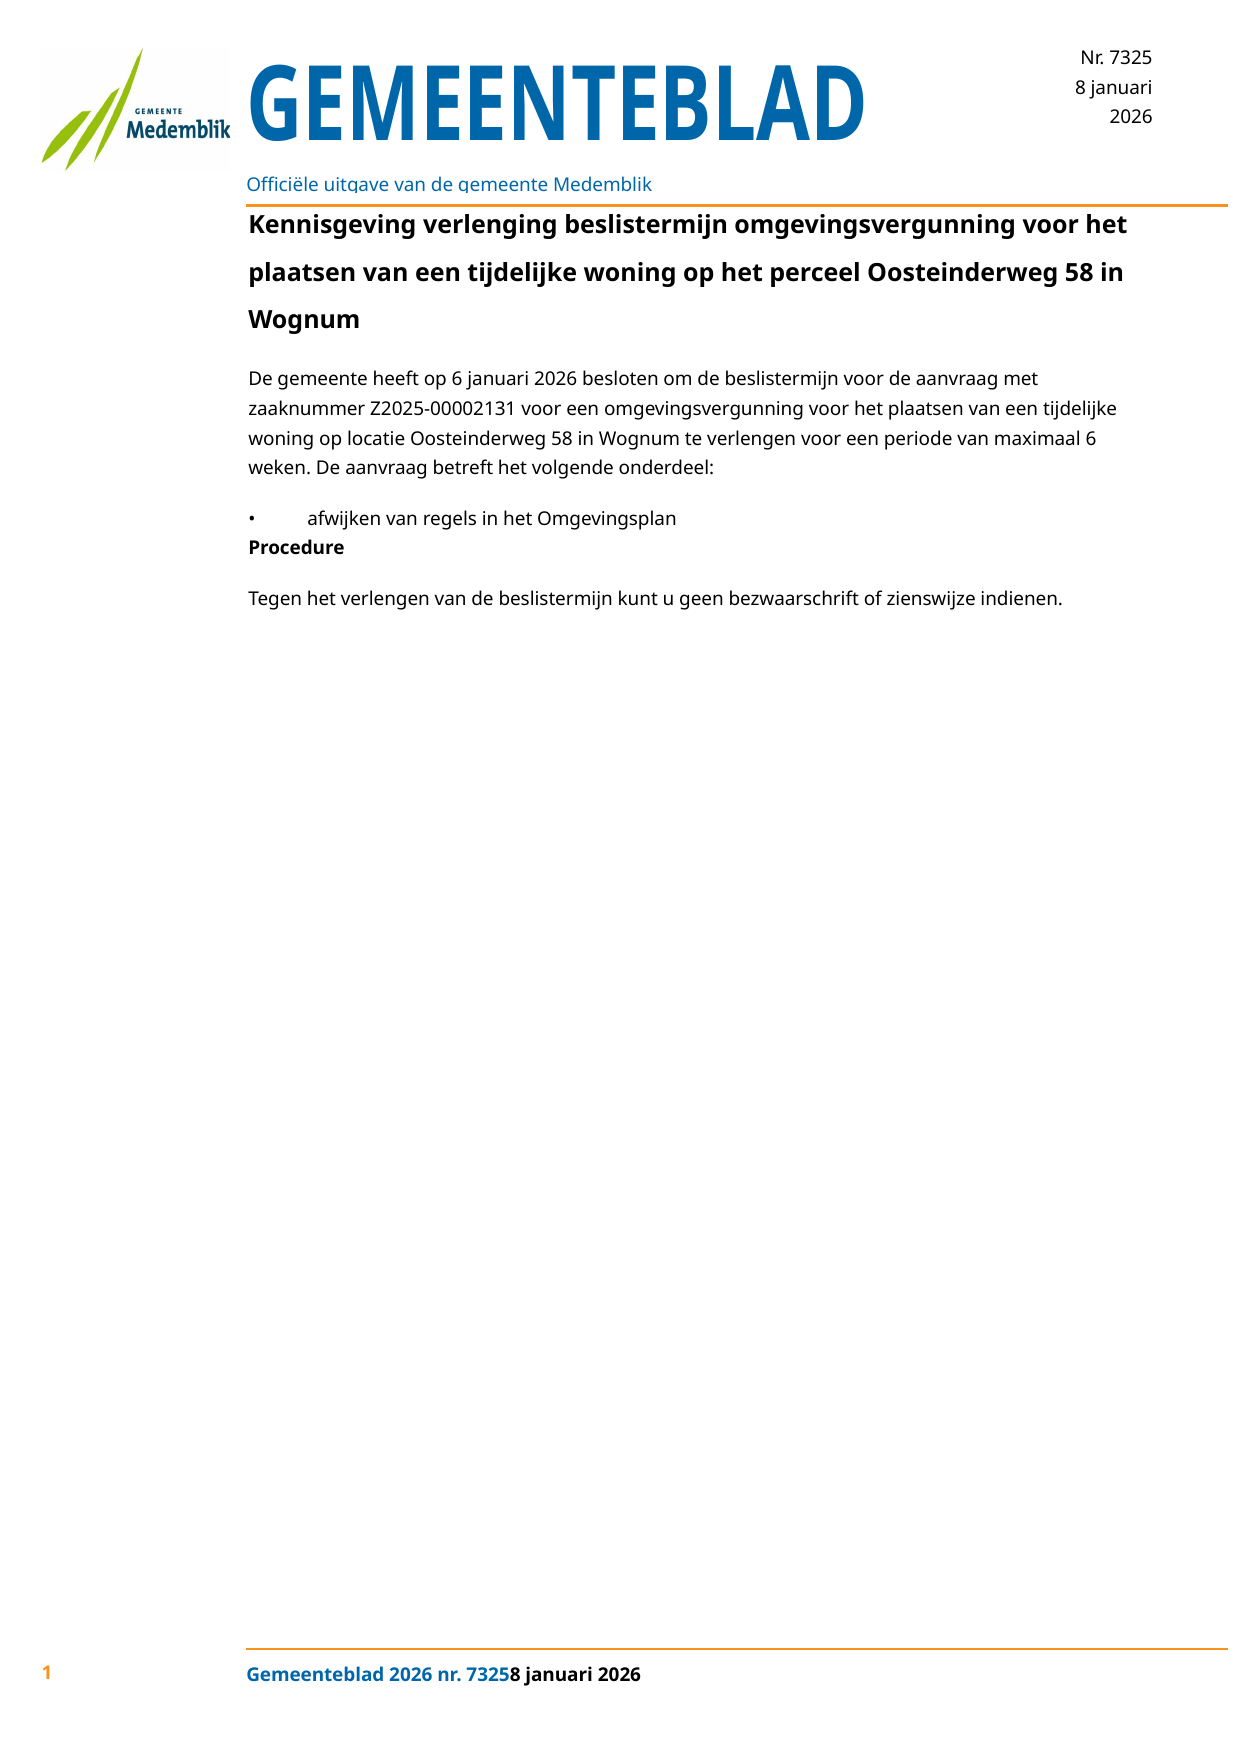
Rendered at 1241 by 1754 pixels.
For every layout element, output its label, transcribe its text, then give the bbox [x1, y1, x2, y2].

list afwijken van regels in het Omgevingsplan [248, 505, 1152, 530]
picture [41, 47, 231, 172]
text Tegen het verlengen van de beslistermijn kunt u geen bezwaarschrift of zienswijze indienen. [248, 585, 1152, 610]
text De gemeente heeft op 6 januari 2026 besloten om de beslistermijn voor de aanvraag met zaaknummer Z2025-00002131 voor een omgevingsvergunning voor het plaatsen van een tijdelijke woning op locatie Oosteinderweg 58 in Wognum te verlengen voor een periode van maximaal 6 weken. De aanvraag betreft het volgende onderdeel: [248, 366, 1152, 480]
text Kennisgeving verlenging beslistermijn omgevingsvergunning voor het plaatsen van een tijdelijke woning op het perceel Oosteinderweg 58 in Wognum [248, 207, 1152, 336]
text Procedure [248, 534, 1152, 560]
